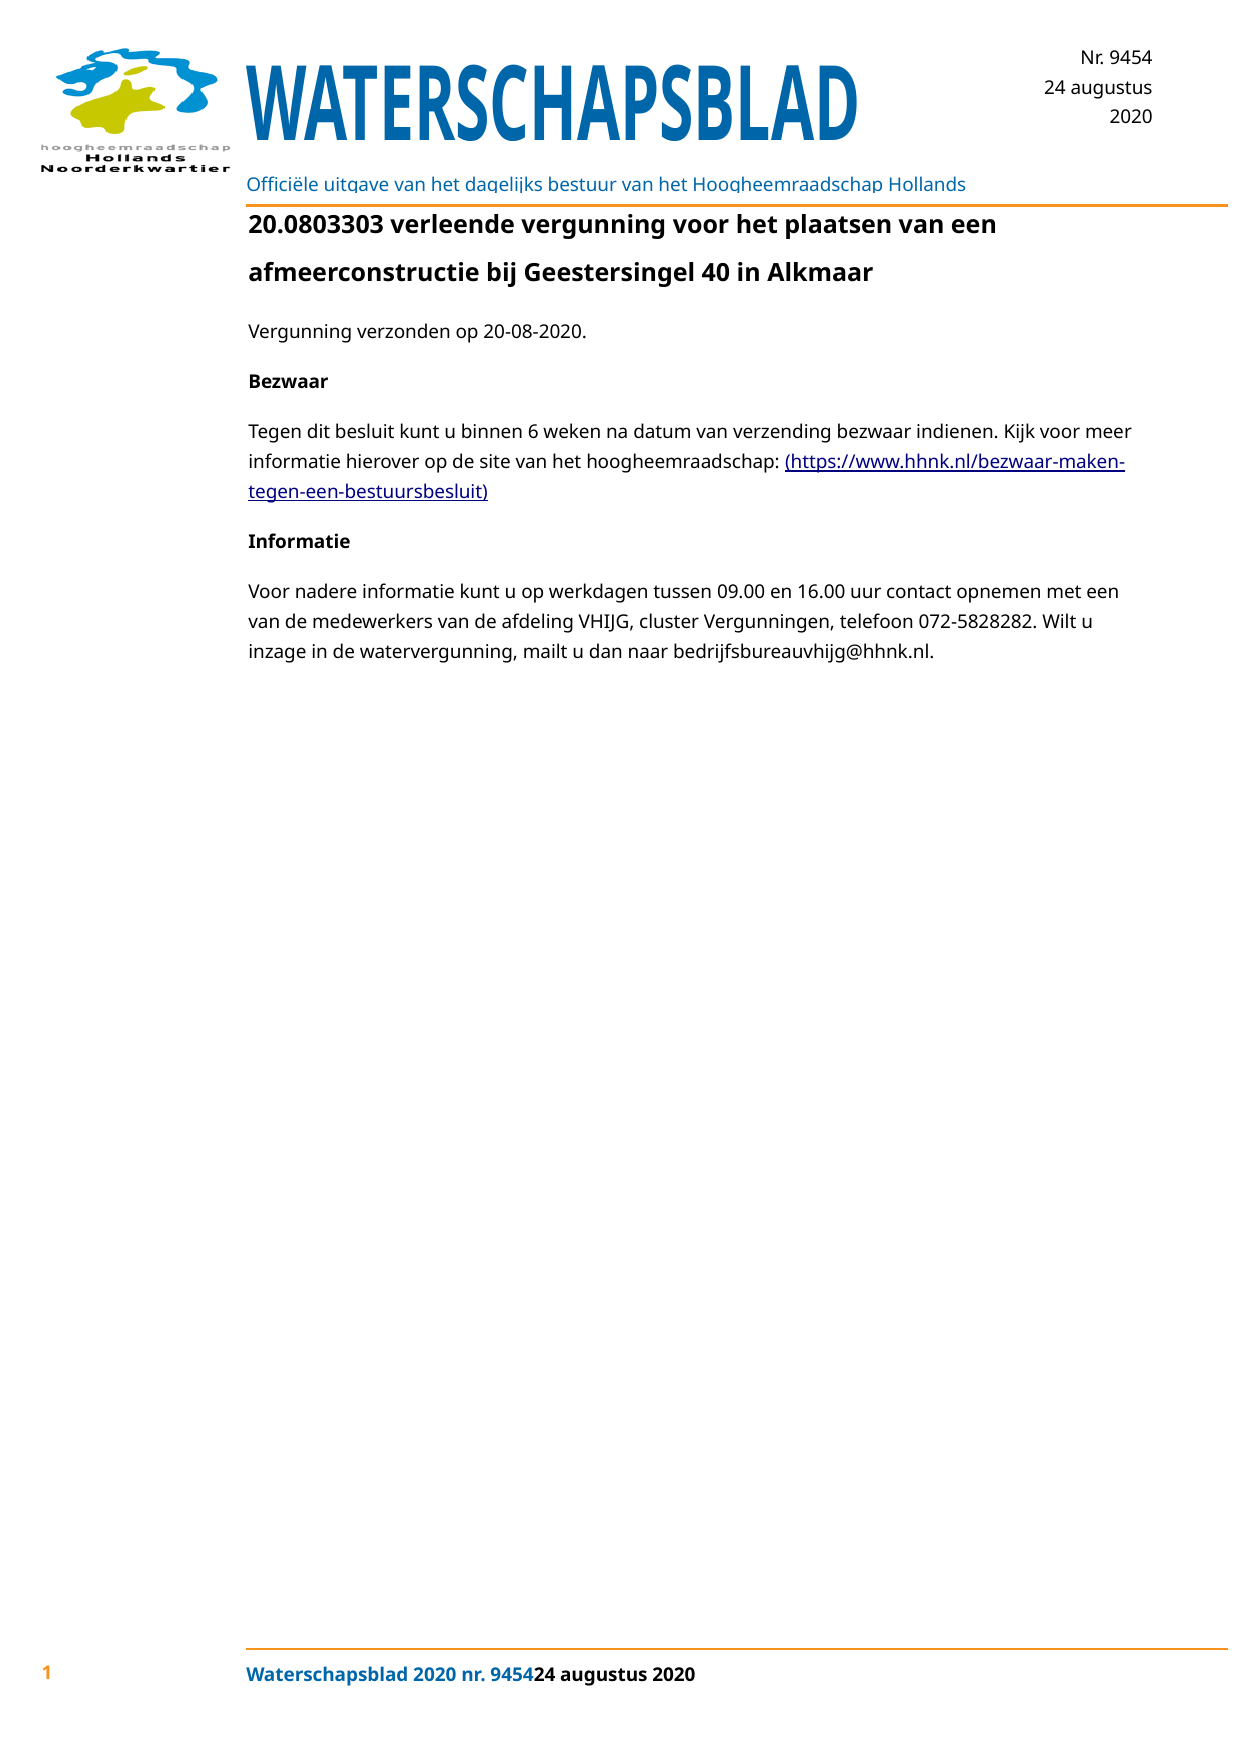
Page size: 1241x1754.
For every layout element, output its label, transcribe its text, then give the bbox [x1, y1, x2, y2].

text Bezwaar [248, 368, 1152, 394]
picture [41, 47, 231, 172]
text 20.0803303 verleende vergunning voor het plaatsen van een afmeerconstructie bij Geestersingel 40 in Alkmaar [248, 207, 1152, 288]
text Vergunning verzonden op 20-08-2020. [248, 318, 1152, 344]
text Voor nadere informatie kunt u op werkdagen tussen 09.00 en 16.00 uur contact opnemen met een van de medewerkers van de afdeling VHIJG, cluster Vergunningen, telefoon 072-5828282. Wilt u inzage in de watervergunning, mailt u dan naar bedrijfsbureauvhijg@hhnk.nl. [248, 579, 1152, 664]
text Informatie [248, 528, 1152, 554]
text Tegen dit besluit kunt u binnen 6 weken na datum van verzending bezwaar indienen. Kijk voor meer informatie hierover op de site van het hoogheemraadschap: (https://www.hhnk.nl/bezwaar-maken-tegen-een-bestuursbesluit) [248, 419, 1152, 504]
